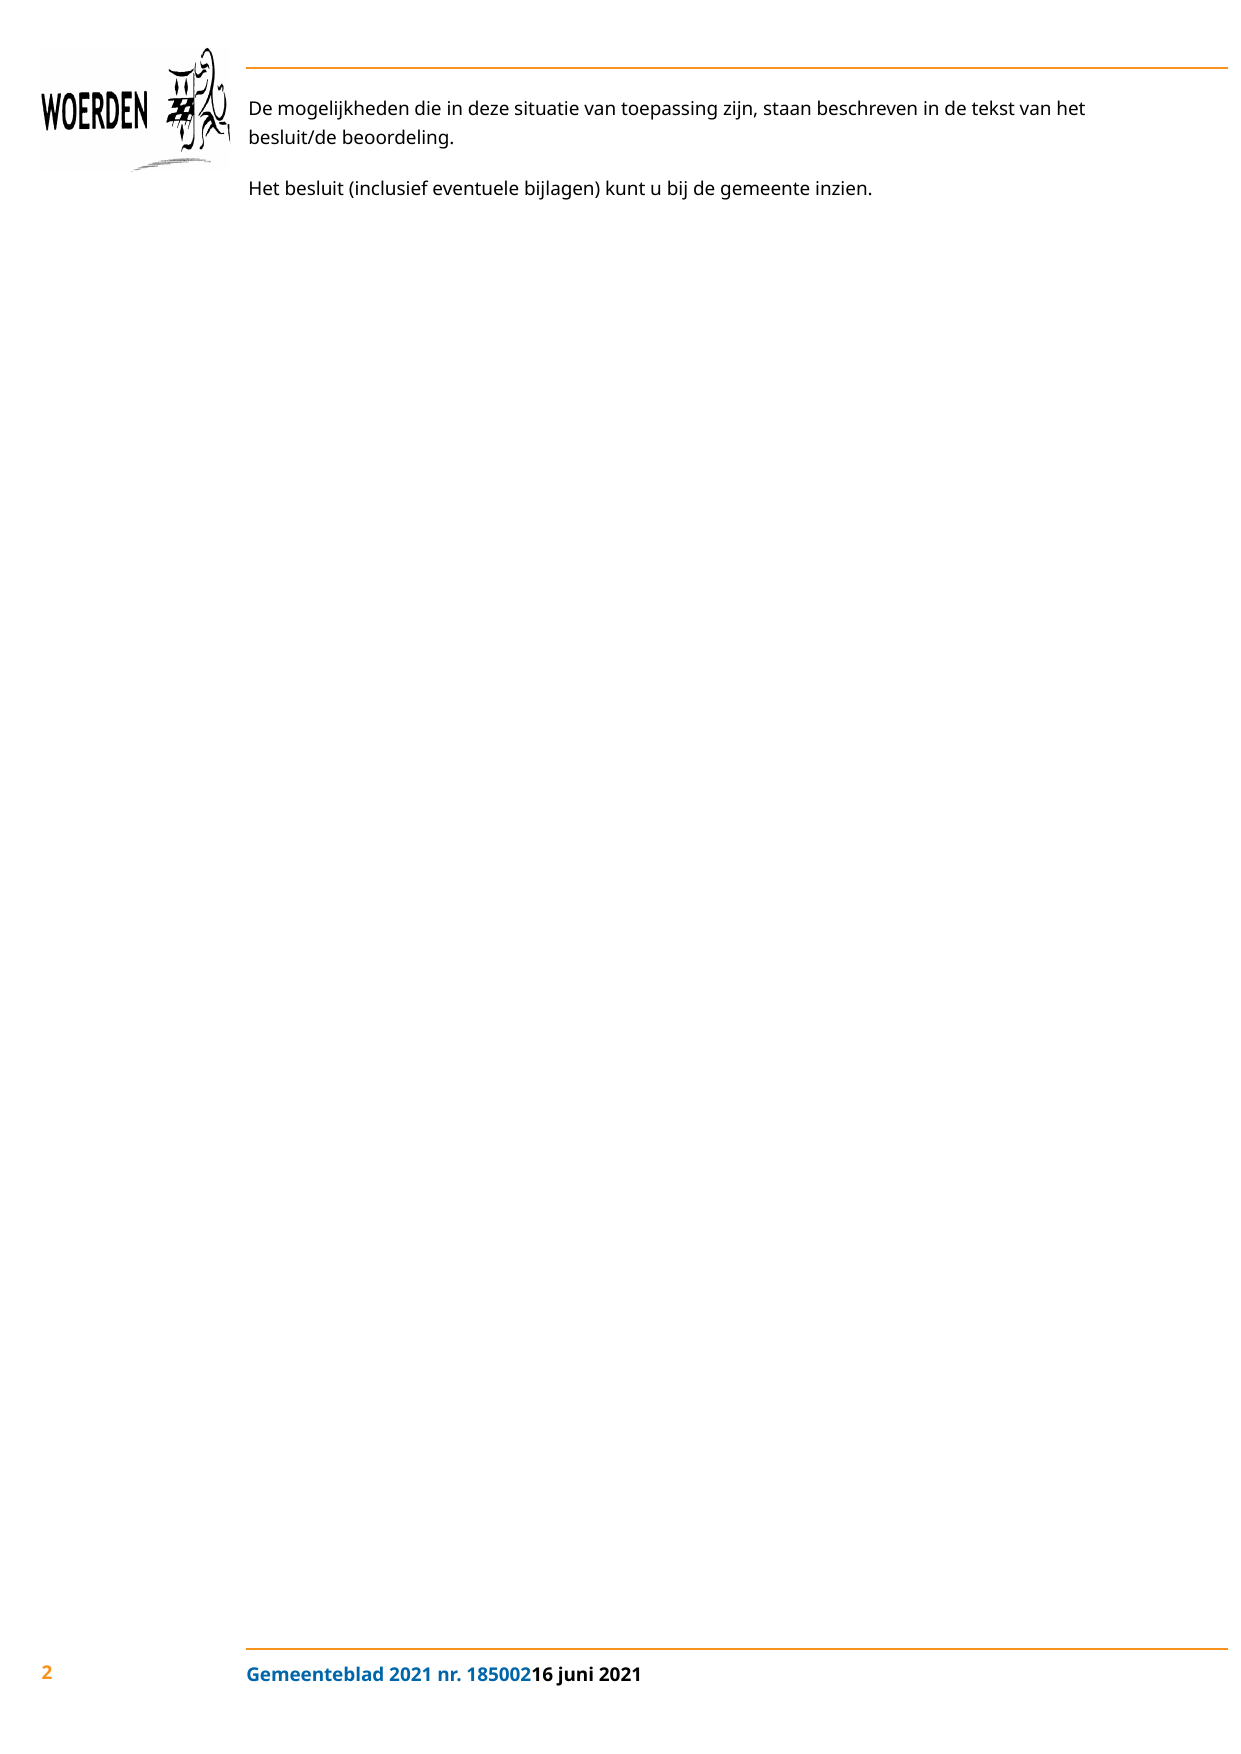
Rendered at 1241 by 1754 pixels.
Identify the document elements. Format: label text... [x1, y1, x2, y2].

text Het besluit (inclusief eventuele bijlagen) kunt u bij de gemeente inzien. [248, 175, 1152, 201]
picture [41, 47, 231, 172]
text De mogelijkheden die in deze situatie van toepassing zijn, staan beschreven in de tekst van het besluit/de beoordeling. [248, 95, 1152, 150]
